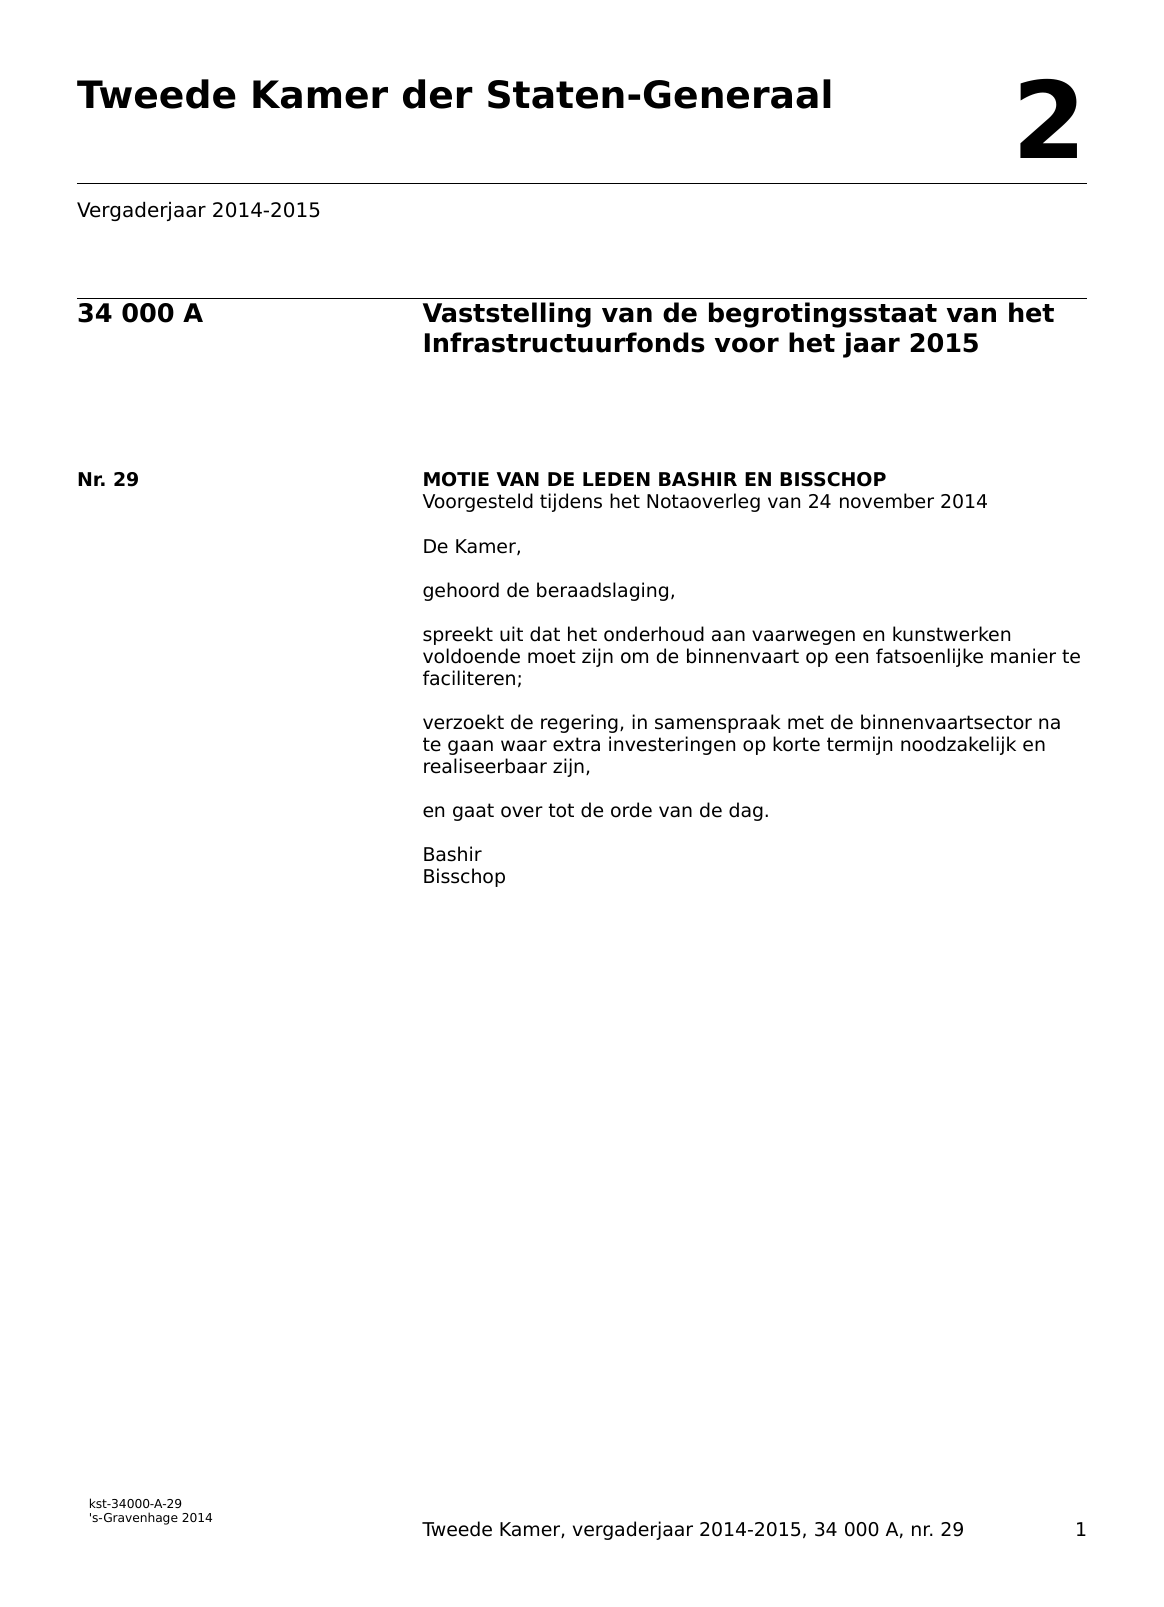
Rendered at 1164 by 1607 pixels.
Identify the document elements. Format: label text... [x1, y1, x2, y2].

text verzoekt de regering, in samenspraak met de binnenvaartsector na te gaan waar extra investeringen op korte termijn noodzakelijk en realiseerbaar zijn, [422, 712, 1087, 778]
text Bisschop [422, 866, 1087, 888]
subtitle Nr. 29 MOTIE VAN DE LEDEN BASHIR EN BISSCHOP [77, 469, 1087, 491]
text De Kamer, [422, 536, 1087, 557]
text en gaat over tot de orde van de dag. [422, 800, 1087, 822]
text 's-Gravenhage 2014 [88, 1511, 323, 1525]
text Bashir [422, 844, 1087, 866]
table_header 2 [886, 59, 1087, 183]
table_header Tweede Kamer der Staten-Generaal [77, 59, 886, 183]
table_cell Vergaderjaar 2014-2015 [77, 184, 1087, 298]
text kst-34000-A-29 [88, 1497, 323, 1511]
text spreekt uit dat het onderhoud aan vaarwegen en kunstwerken voldoende moet zijn om de binnenvaart op een fatsoenlijke manier te faciliteren; [422, 624, 1087, 690]
text gehoord de beraadslaging, [422, 580, 1087, 602]
text Voorgesteld tijdens het Notaoverleg van 24 november 2014 [422, 491, 1087, 513]
subtitle 34 000 A Vaststelling van de begrotingsstaat van het Infrastructuurfonds voor het jaar 2015 [77, 299, 1087, 358]
